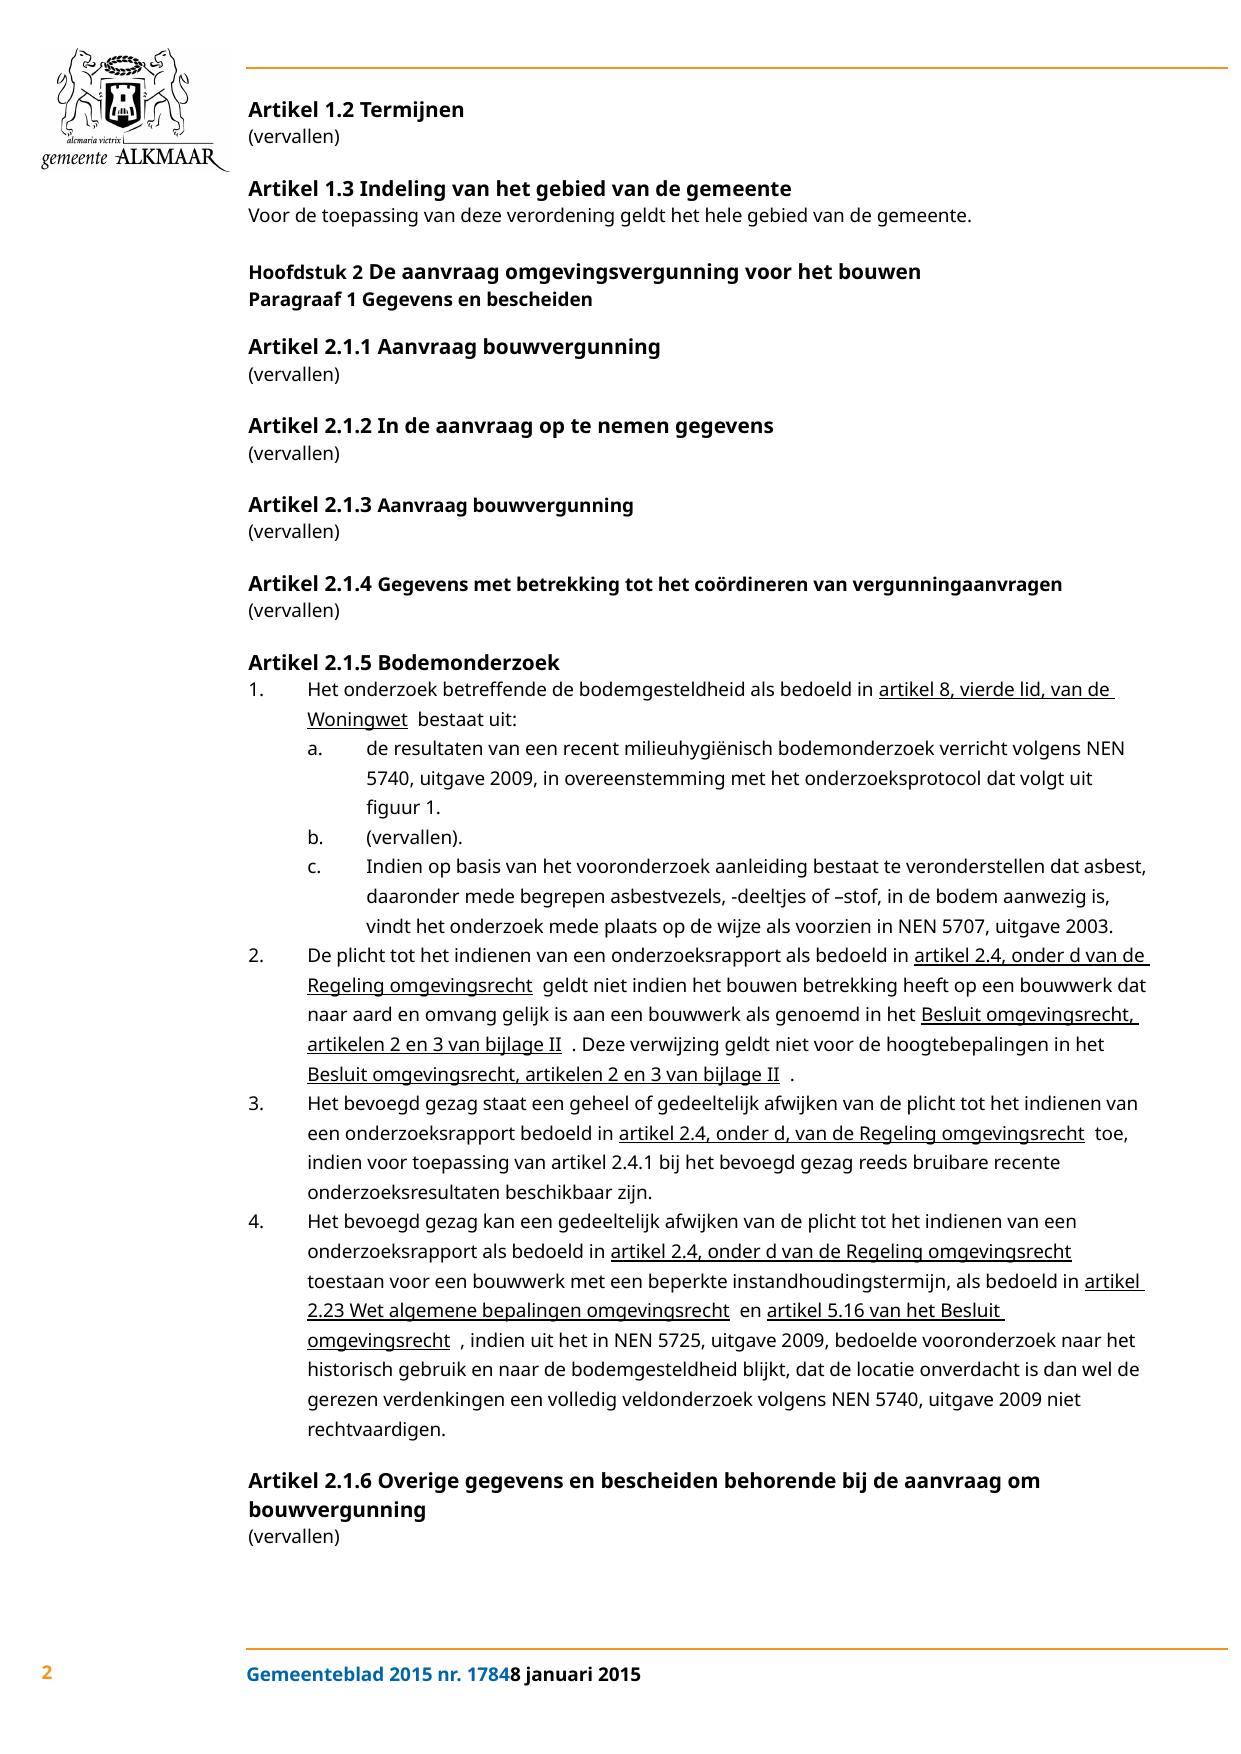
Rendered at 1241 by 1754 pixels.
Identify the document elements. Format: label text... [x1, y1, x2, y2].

text Artikel 2.1.5 Bodemonderzoek [248, 648, 1152, 676]
text Artikel 2.1.2 In de aanvraag op te nemen gegevens [248, 411, 1152, 440]
text Artikel 2.1.3 Aanvraag bouwvergunning [248, 490, 1152, 518]
text Artikel 2.1.1 Aanvraag bouwvergunning [248, 332, 1152, 361]
text Voor de toepassing van deze verordening geldt het hele gebied van de gemeente. [248, 202, 1152, 228]
text (vervallen) [248, 1523, 1152, 1549]
picture [41, 47, 231, 172]
list Het bevoegd gezag staat een geheel of gedeeltelijk afwijken van de plicht tot het indienen van een onderzoeksrapport bedoeld in artikel 2.4, onder d, van de Regeling omgevingsrecht toe, indien voor toepassing van artikel 2.4.1 bij het bevoegd gezag reeds bruibare recente onderzoeksresultaten beschikbaar zijn. [248, 1090, 1152, 1205]
list Indien op basis van het vooronderzoek aanleiding bestaat te veronderstellen dat asbest, daaronder mede begrepen asbestvezels, -deeltjes of –stof, in de bodem aanwezig is, vindt het onderzoek mede plaats op de wijze als voorzien in NEN 5707, uitgave 2003. [307, 854, 1152, 939]
list (vervallen). [307, 824, 1152, 850]
text Artikel 2.1.6 Overige gegevens en bescheiden behorende bij de aanvraag om bouwvergunning [248, 1466, 1152, 1523]
text (vervallen) [248, 123, 1152, 149]
text (vervallen) [248, 597, 1152, 623]
list Het onderzoek betreffende de bodemgesteldheid als bedoeld in artikel 8, vierde lid, van de Woningwet bestaat uit: [248, 676, 1152, 732]
text Hoofdstuk 2 De aanvraag omgevingsvergunning voor het bouwen [248, 257, 1152, 286]
text (vervallen) [248, 440, 1152, 465]
list Het bevoegd gezag kan een gedeeltelijk afwijken van de plicht tot het indienen van een onderzoeksrapport als bedoeld in artikel 2.4, onder d van de Regeling omgevingsrecht toestaan voor een bouwwerk met een beperkte instandhoudingstermijn, als bedoeld in artikel 2.23 Wet algemene bepalingen omgevingsrecht en artikel 5.16 van het Besluit omgevingsrecht , indien uit het in NEN 5725, uitgave 2009, bedoelde vooronderzoek naar het historisch gebruik en naar de bodemgesteldheid blijkt, dat de locatie onverdacht is dan wel de gerezen verdenkingen een volledig veldonderzoek volgens NEN 5740, uitgave 2009 niet rechtvaardigen. [248, 1209, 1152, 1442]
text (vervallen) [248, 518, 1152, 544]
text Artikel 2.1.4 Gegevens met betrekking tot het coördineren van vergunningaanvragen [248, 569, 1152, 597]
text Artikel 1.2 Termijnen [248, 95, 1152, 123]
text Artikel 1.3 Indeling van het gebied van de gemeente [248, 174, 1152, 202]
list De plicht tot het indienen van een onderzoeksrapport als bedoeld in artikel 2.4, onder d van de Regeling omgevingsrecht geldt niet indien het bouwen betrekking heeft op een bouwwerk dat naar aard en omvang gelijk is aan een bouwwerk als genoemd in het Besluit omgevingsrecht, artikelen 2 en 3 van bijlage II . Deze verwijzing geldt niet voor de hoogtebepalingen in het Besluit omgevingsrecht, artikelen 2 en 3 van bijlage II . [248, 942, 1152, 1087]
text Paragraaf 1 Gegevens en bescheiden [248, 286, 1152, 312]
list de resultaten van een recent milieuhygiënisch bodemonderzoek verricht volgens NEN 5740, uitgave 2009, in overeenstemming met het onderzoeksprotocol dat volgt uit figuur 1. [307, 735, 1152, 820]
text (vervallen) [248, 361, 1152, 387]
